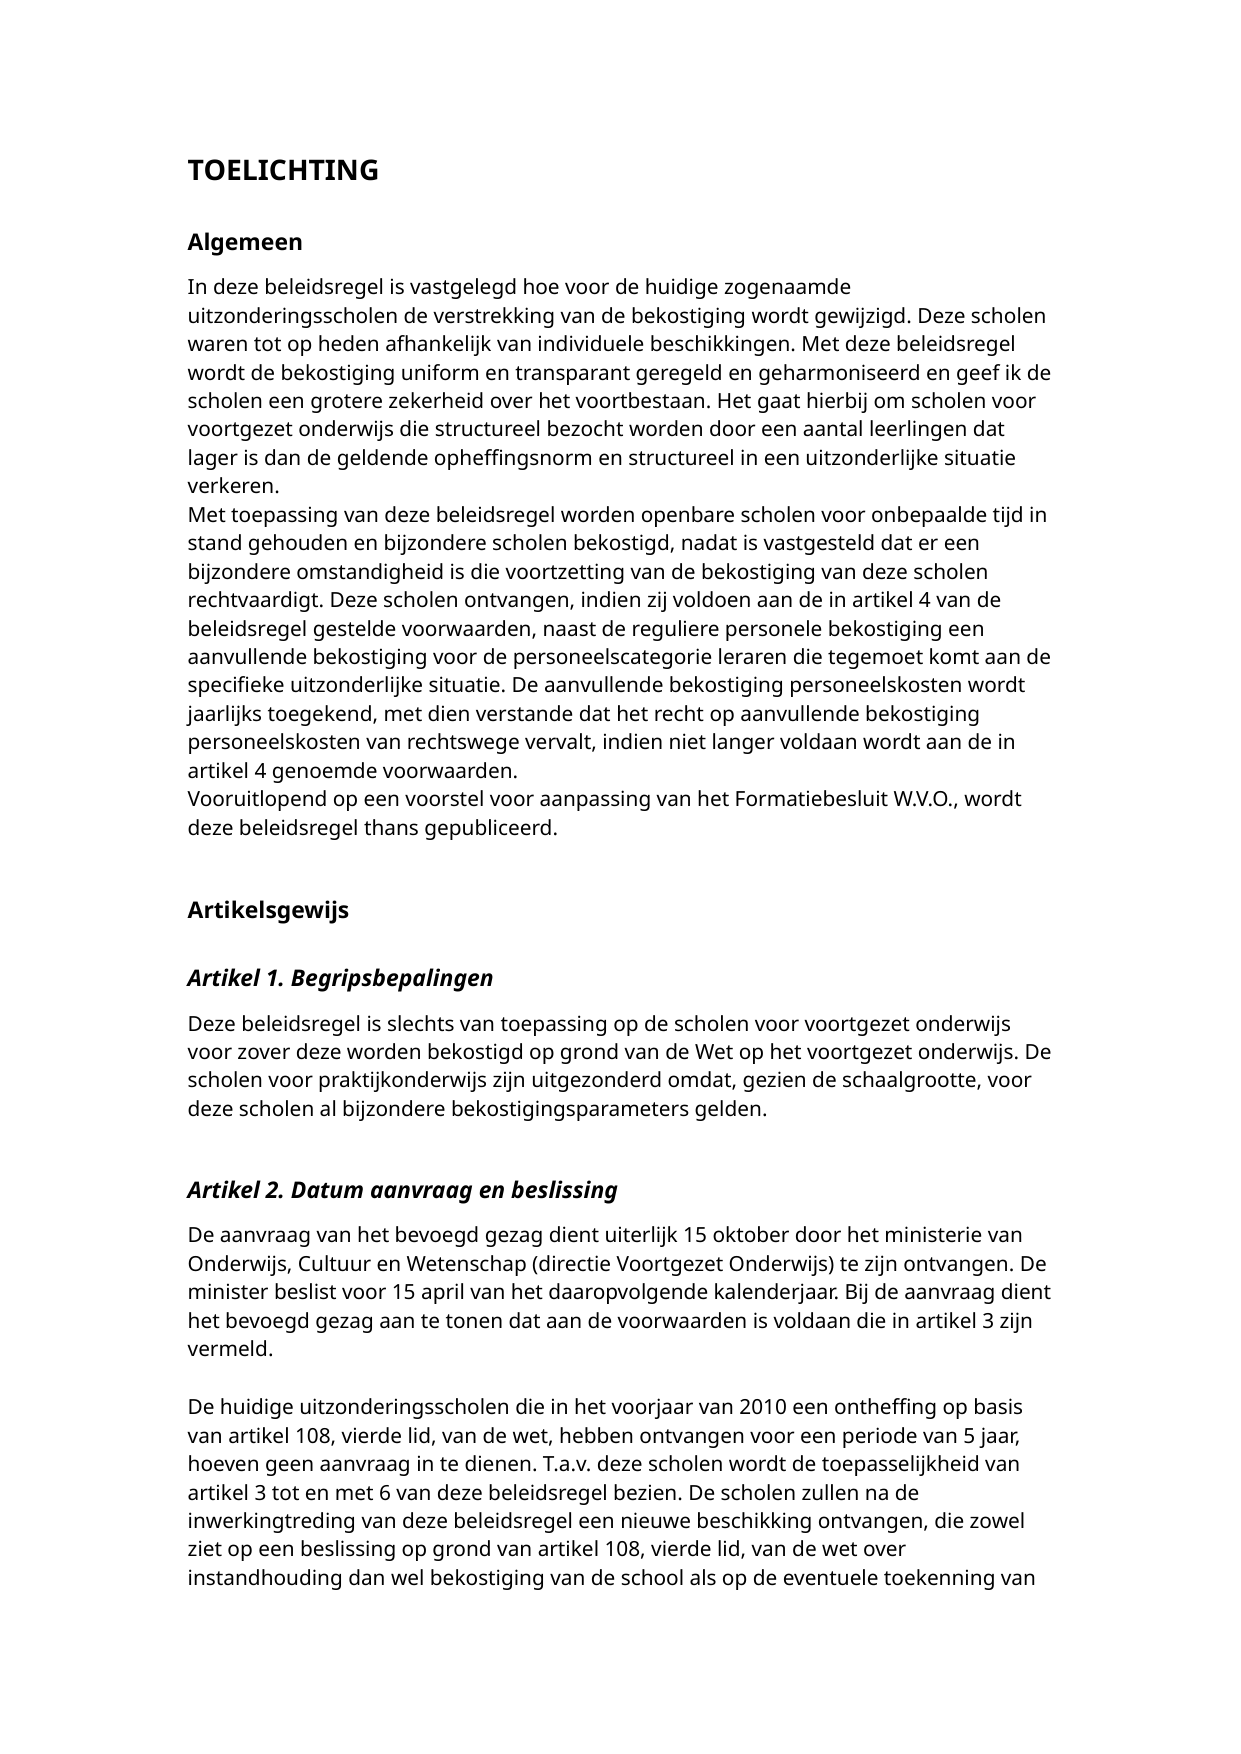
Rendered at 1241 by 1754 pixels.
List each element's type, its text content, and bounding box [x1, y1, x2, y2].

subtitle TOELICHTING [187, 150, 1053, 189]
subtitle Artikel 2. Datum aanvraag en beslissing [187, 1174, 1053, 1206]
text Met toepassing van deze beleidsregel worden openbare scholen voor onbepaalde tijd in stand gehouden en bijzondere scholen bekostigd, nadat is vastgesteld dat er een bijzondere omstandigheid is die voortzetting van de bekostiging van deze scholen rechtvaardigt. Deze scholen ontvangen, indien zij voldoen aan de in artikel 4 van de beleidsregel gestelde voorwaarden, naast de reguliere personele bekostiging een aanvullende bekostiging voor de personeelscategorie leraren die tegemoet komt aan de specifieke uitzonderlijke situatie. De aanvullende bekostiging personeelskosten wordt jaarlijks toegekend, met dien verstande dat het recht op aanvullende bekostiging personeelskosten van rechtswege vervalt, indien niet langer voldaan wordt aan de in artikel 4 genoemde voorwaarden. [187, 500, 1053, 784]
text Deze beleidsregel is slechts van toepassing op de scholen voor voortgezet onderwijs voor zover deze worden bekostigd op grond van de Wet op het voortgezet onderwijs. De scholen voor praktijkonderwijs zijn uitgezonderd omdat, gezien de schaalgrootte, voor deze scholen al bijzondere bekostigingsparameters gelden. [187, 1009, 1053, 1122]
text Vooruitlopend op een voorstel voor aanpassing van het Formatiebesluit W.V.O., wordt deze beleidsregel thans gepubliceerd. [187, 784, 1053, 841]
text In deze beleidsregel is vastgelegd hoe voor de huidige zogenaamde uitzonderingsscholen de verstrekking van de bekostiging wordt gewijzigd. Deze scholen waren tot op heden afhankelijk van individuele beschikkingen. Met deze beleidsregel wordt de bekostiging uniform en transparant geregeld en geharmoniseerd en geef ik de scholen een grotere zekerheid over het voortbestaan. Het gaat hierbij om scholen voor voortgezet onderwijs die structureel bezocht worden door een aantal leerlingen dat lager is dan de geldende opheffingsnorm en structureel in een uitzonderlijke situatie verkeren. [187, 272, 1053, 500]
subtitle Artikelsgewijs [187, 894, 1053, 925]
text De aanvraag van het bevoegd gezag dient uiterlijk 15 oktober door het ministerie van Onderwijs, Cultuur en Wetenschap (directie Voortgezet Onderwijs) te zijn ontvangen. De minister beslist voor 15 april van het daaropvolgende kalenderjaar. Bij de aanvraag dient het bevoegd gezag aan te tonen dat aan de voorwaarden is voldaan die in artikel 3 zijn vermeld. [187, 1221, 1053, 1363]
subtitle Algemeen [187, 226, 1053, 257]
text De huidige uitzonderingsscholen die in het voorjaar van 2010 een ontheffing op basis van artikel 108, vierde lid, van de wet, hebben ontvangen voor een periode van 5 jaar, hoeven geen aanvraag in te dienen. T.a.v. deze scholen wordt de toepasselijkheid van artikel 3 tot en met 6 van deze beleidsregel bezien. De scholen zullen na de inwerkingtreding van deze beleidsregel een nieuwe beschikking ontvangen, die zowel ziet op een beslissing op grond van artikel 108, vierde lid, van de wet over instandhouding dan wel bekostiging van de school als op de eventuele toekenning van [187, 1392, 1053, 1591]
subtitle Artikel 1. Begripsbepalingen [187, 962, 1053, 994]
